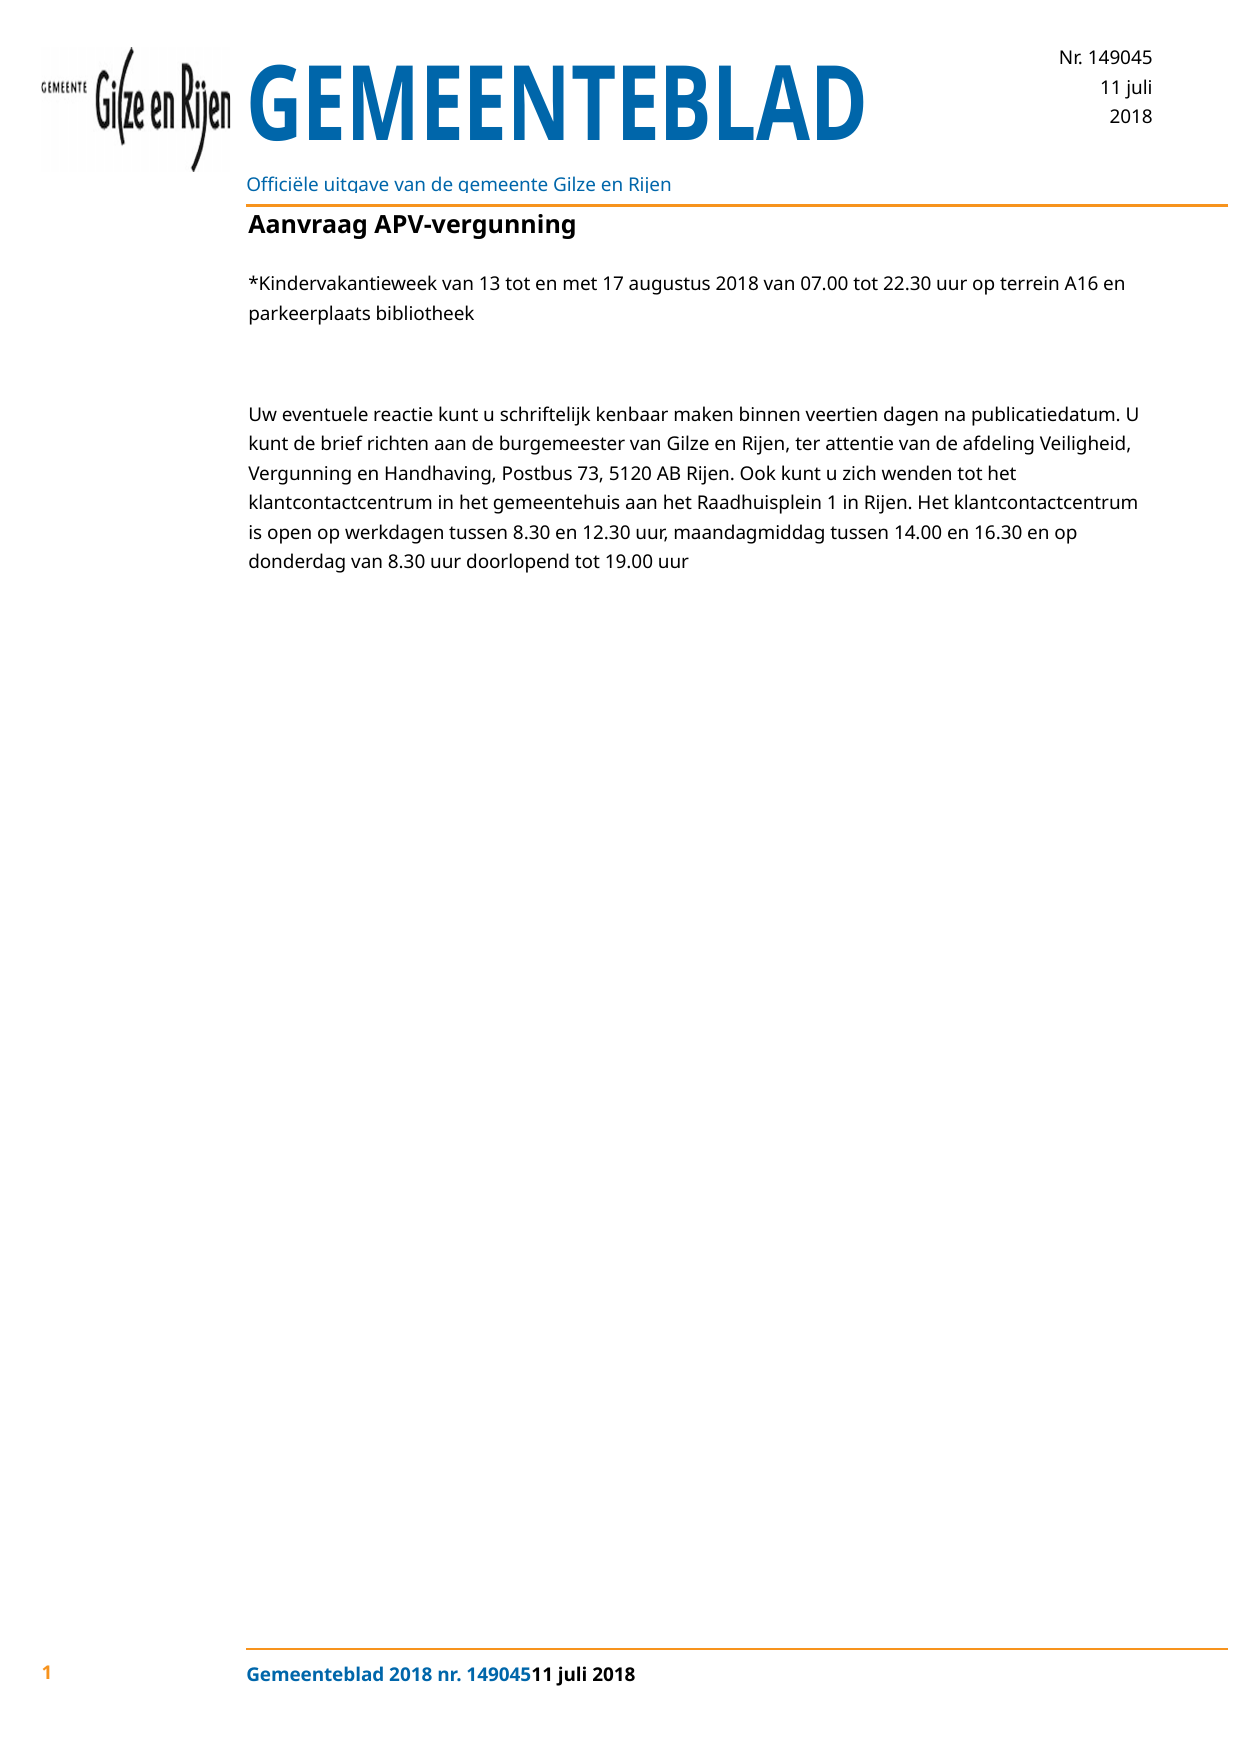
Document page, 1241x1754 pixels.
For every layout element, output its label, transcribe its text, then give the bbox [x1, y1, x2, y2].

text Aanvraag APV-vergunning [248, 207, 1152, 241]
picture [41, 47, 231, 172]
text Uw eventuele reactie kunt u schriftelijk kenbaar maken binnen veertien dagen na publicatiedatum. U kunt de brief richten aan de burgemeester van Gilze en Rijen, ter attentie van de afdeling Veiligheid, Vergunning en Handhaving, Postbus 73, 5120 AB Rijen. Ook kunt u zich wenden tot het klantcontactcentrum in het gemeentehuis aan het Raadhuisplein 1 in Rijen. Het klantcontactcentrum is open op werkdagen tussen 8.30 en 12.30 uur, maandagmiddag tussen 14.00 en 16.30 en op donderdag van 8.30 uur doorlopend tot 19.00 uur [248, 401, 1152, 574]
text *Kindervakantieweek van 13 tot en met 17 augustus 2018 van 07.00 tot 22.30 uur op terrein A16 en parkeerplaats bibliotheek [248, 270, 1152, 326]
